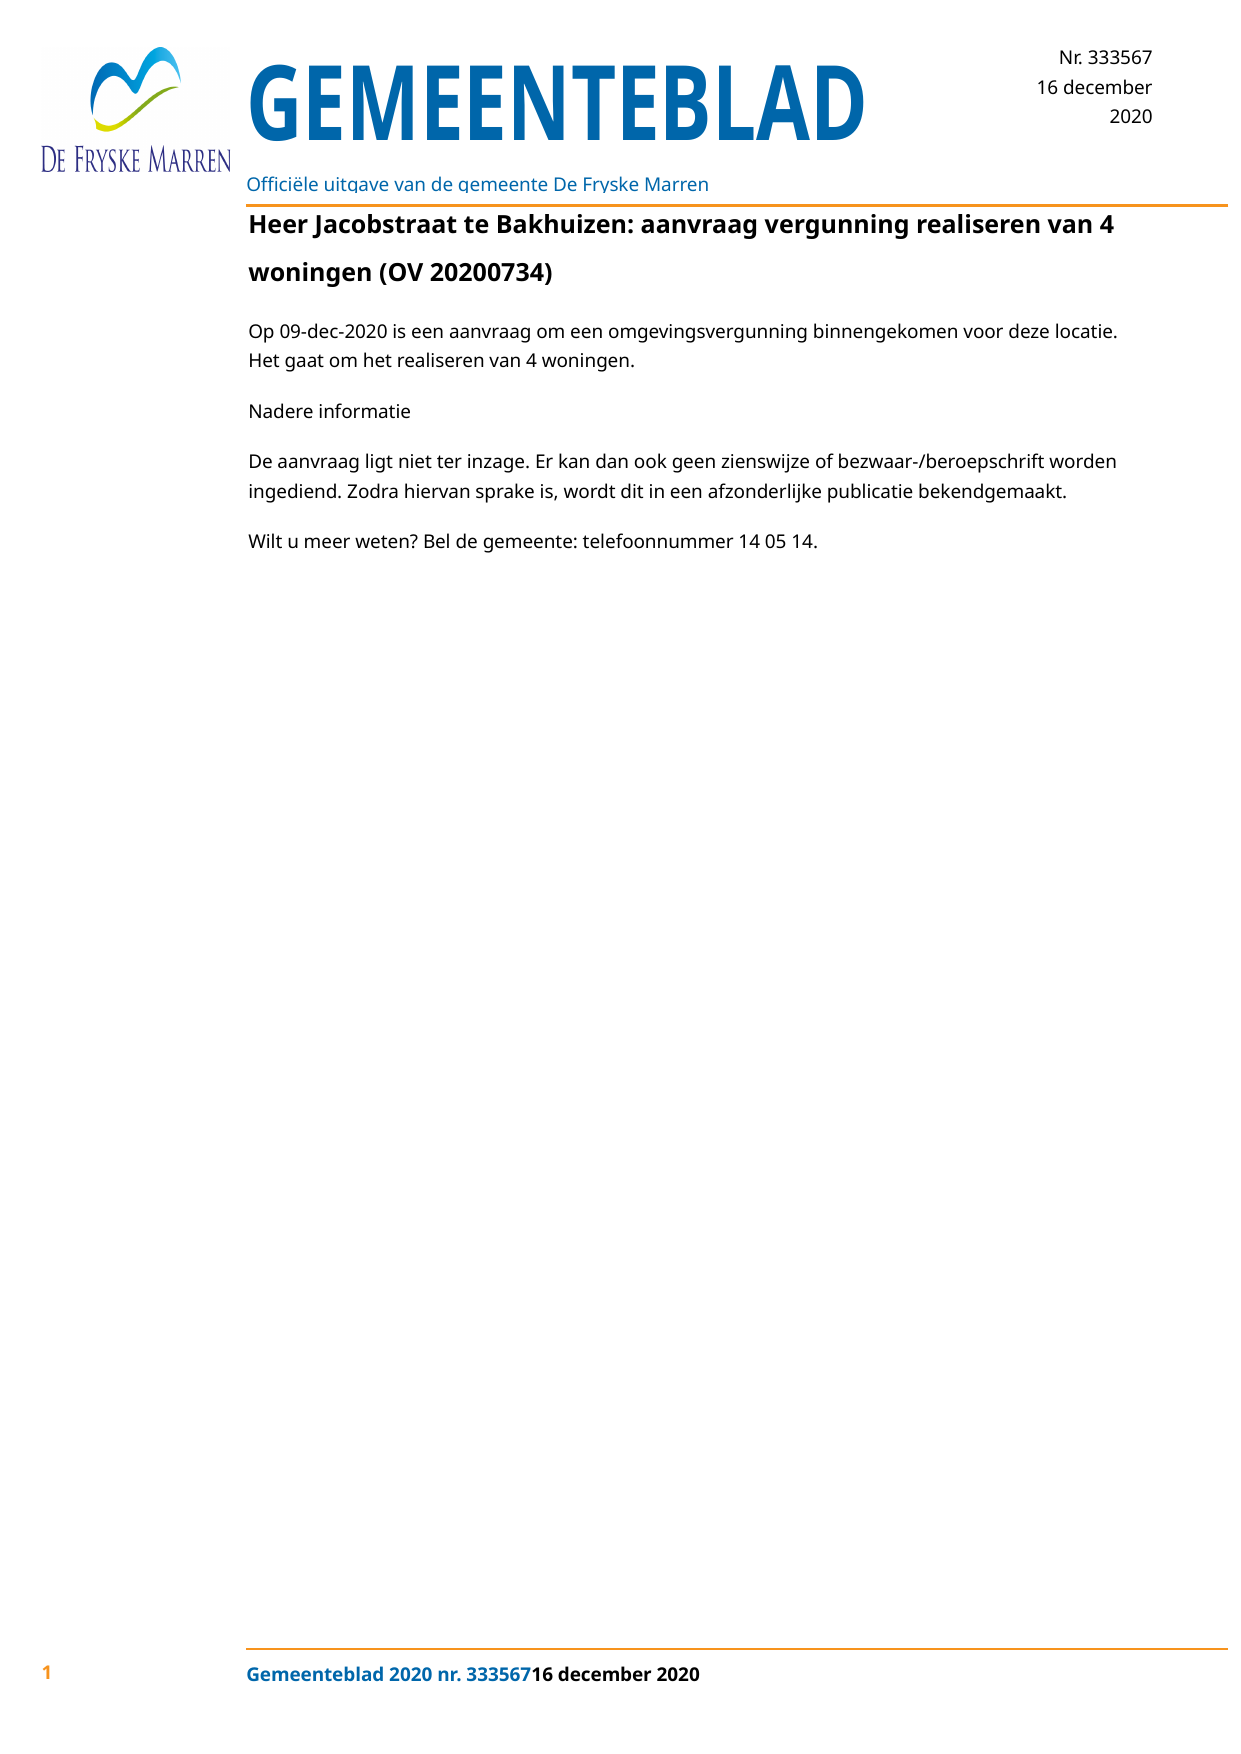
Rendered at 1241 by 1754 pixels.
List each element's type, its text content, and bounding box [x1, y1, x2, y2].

text De aanvraag ligt niet ter inzage. Er kan dan ook geen zienswijze of bezwaar-/beroepschrift worden ingediend. Zodra hiervan sprake is, wordt dit in een afzonderlijke publicatie bekendgemaakt. [248, 448, 1152, 504]
text Heer Jacobstraat te Bakhuizen: aanvraag vergunning realiseren van 4 woningen (OV 20200734) [248, 207, 1152, 288]
text Op 09-dec-2020 is een aanvraag om een omgevingsvergunning binnengekomen voor deze locatie. Het gaat om het realiseren van 4 woningen. [248, 318, 1152, 373]
picture [41, 47, 231, 172]
text Nadere informatie [248, 398, 1152, 424]
text Wilt u meer weten? Bel de gemeente: telefoonnummer 14 05 14. [248, 528, 1152, 554]
